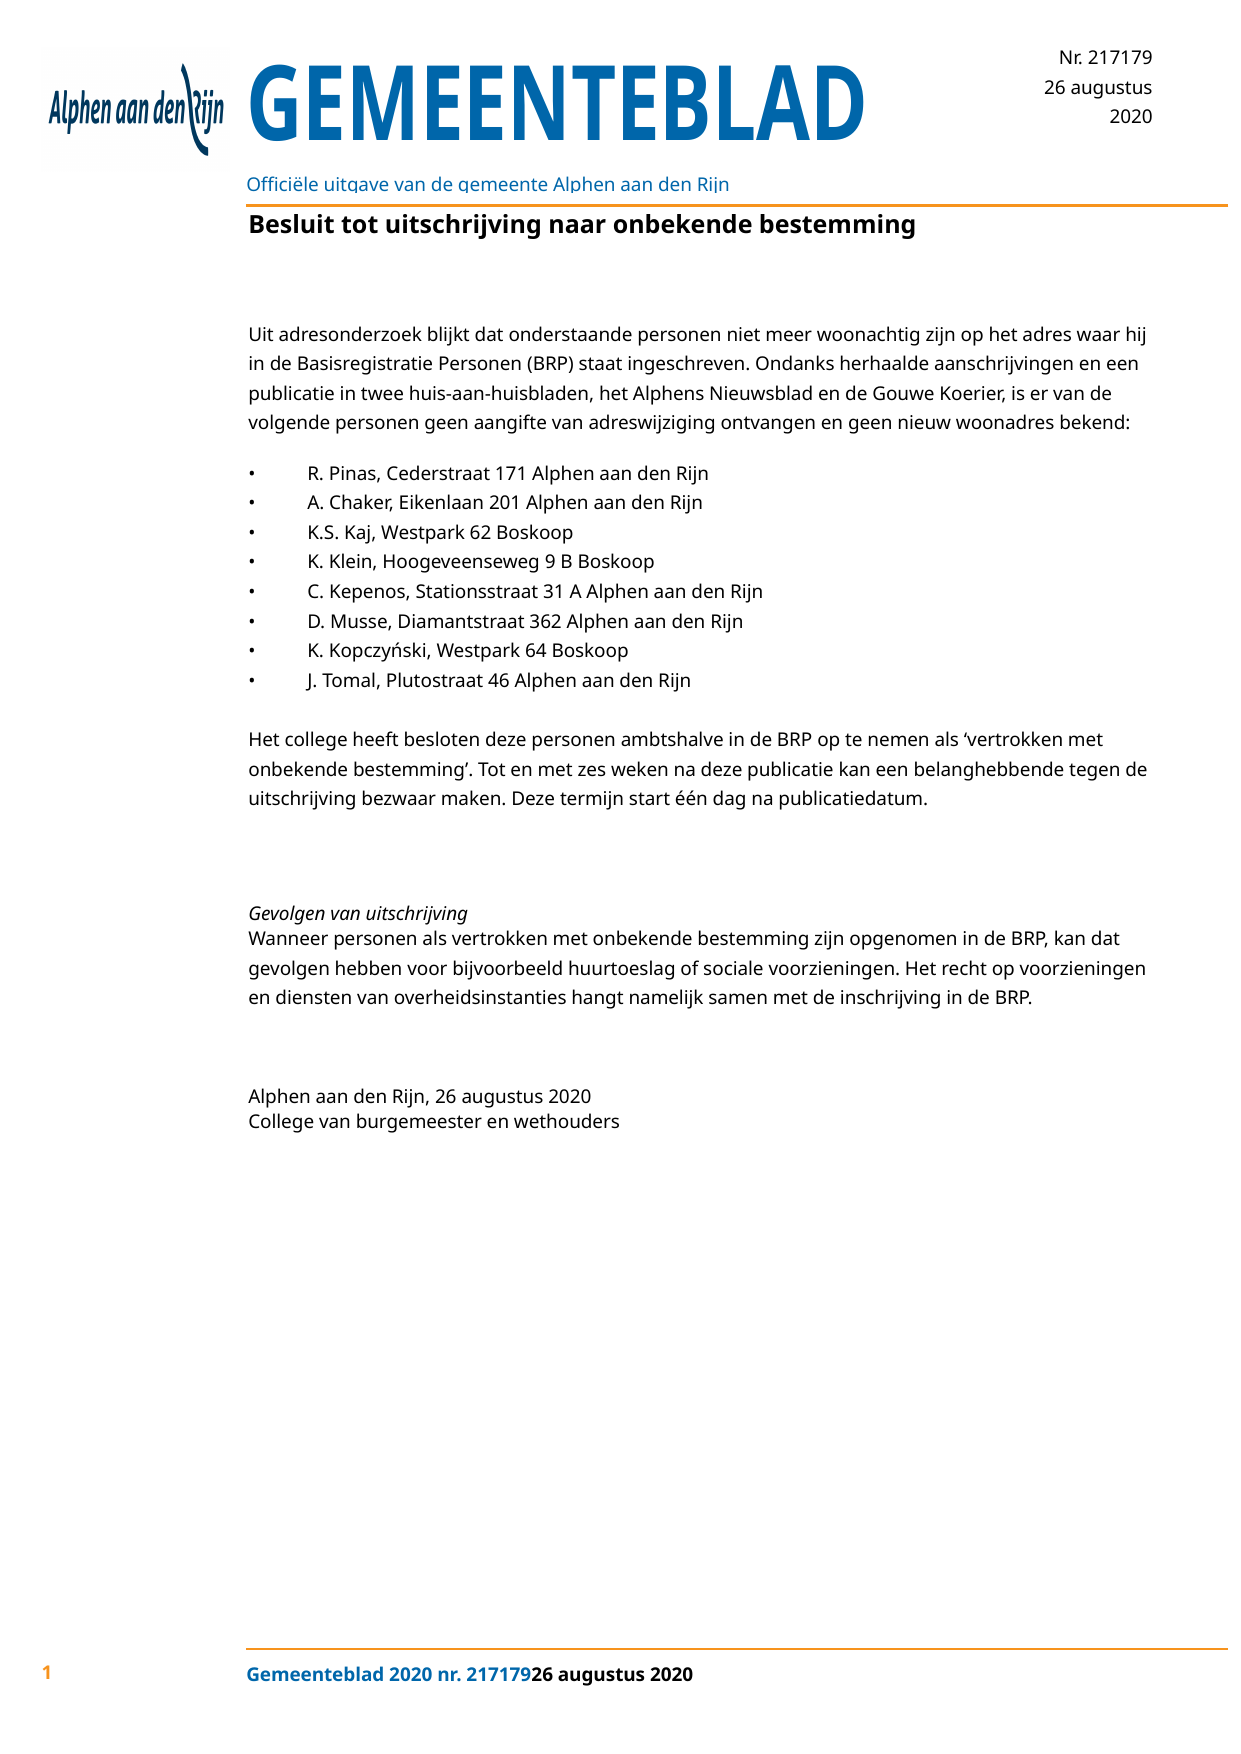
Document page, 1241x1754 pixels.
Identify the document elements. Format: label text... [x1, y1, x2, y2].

list C. Kepenos, Stationsstraat 31 A Alphen aan den Rijn [248, 578, 1152, 604]
list R. Pinas, Cederstraat 171 Alphen aan den Rijn [248, 460, 1152, 486]
list J. Tomal, Plutostraat 46 Alphen aan den Rijn [248, 667, 1152, 693]
text College van burgemeester en wethouders [248, 1108, 1152, 1134]
list K. Kopczyński, Westpark 64 Boskoop [248, 637, 1152, 663]
text Het college heeft besloten deze personen ambtshalve in de BRP op te nemen als ‘vertrokken met onbekende bestemming’. Tot en met zes weken na deze publicatie kan een belanghebbende tegen de uitschrijving bezwaar maken. Deze termijn start één dag na publicatiedatum. [248, 726, 1152, 811]
picture [41, 47, 231, 172]
text Uit adresonderzoek blijkt dat onderstaande personen niet meer woonachtig zijn op het adres waar hij in de Basisregistratie Personen (BRP) staat ingeschreven. Ondanks herhaalde aanschrijvingen en een publicatie in twee huis-aan-huisbladen, het Alphens Nieuwsblad en de Gouwe Koerier, is er van de volgende personen geen aangifte van adreswijziging ontvangen en geen nieuw woonadres bekend: [248, 321, 1152, 435]
list A. Chaker, Eikenlaan 201 Alphen aan den Rijn [248, 489, 1152, 515]
text Gevolgen van uitschrijving [248, 900, 1152, 925]
list D. Musse, Diamantstraat 362 Alphen aan den Rijn [248, 608, 1152, 633]
list K.S. Kaj, Westpark 62 Boskoop [248, 519, 1152, 545]
text Alphen aan den Rijn, 26 augustus 2020 [248, 1083, 1152, 1108]
list K. Klein, Hoogeveenseweg 9 B Boskoop [248, 549, 1152, 574]
text Besluit tot uitschrijving naar onbekende bestemming [248, 207, 1152, 241]
text Wanneer personen als vertrokken met onbekende bestemming zijn opgenomen in de BRP, kan dat gevolgen hebben voor bijvoorbeeld huurtoeslag of sociale voorzieningen. Het recht op voorzieningen en diensten van overheidsinstanties hangt namelijk samen met de inschrijving in de BRP. [248, 925, 1152, 1010]
